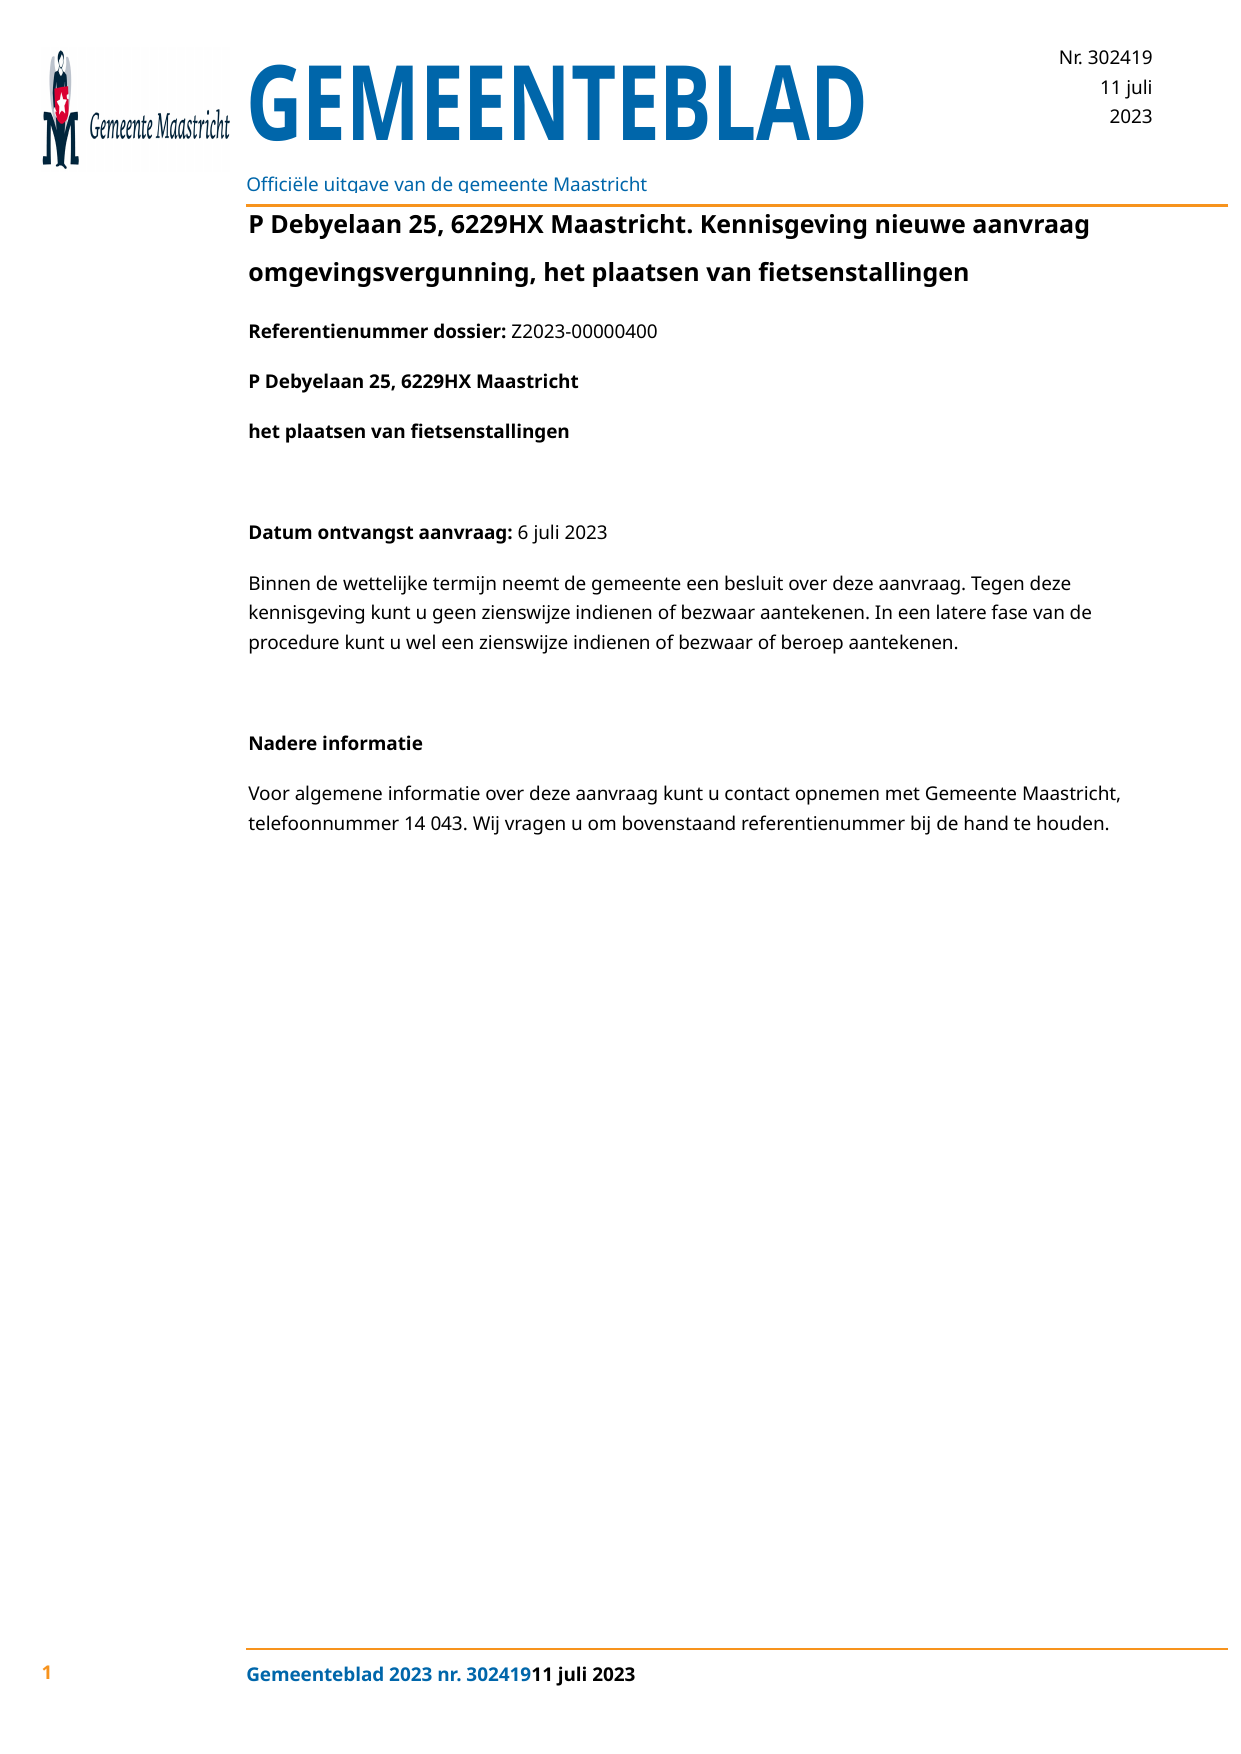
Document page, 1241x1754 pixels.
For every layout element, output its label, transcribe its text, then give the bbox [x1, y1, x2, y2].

text Voor algemene informatie over deze aanvraag kunt u contact opnemen met Gemeente Maastricht, telefoonnummer 14 043. Wij vragen u om bovenstaand referentienummer bij de hand te houden. [248, 780, 1152, 836]
text Nadere informatie [248, 730, 1152, 756]
text het plaatsen van fietsenstallingen [248, 419, 1152, 444]
text Referentienummer dossier: Z2023-00000400 [248, 318, 1152, 344]
text P Debyelaan 25, 6229HX Maastricht [248, 368, 1152, 394]
picture [41, 47, 231, 172]
text P Debyelaan 25, 6229HX Maastricht. Kennisgeving nieuwe aanvraag omgevingsvergunning, het plaatsen van fietsenstallingen [248, 207, 1152, 288]
text Datum ontvangst aanvraag: 6 juli 2023 [248, 519, 1152, 545]
text Binnen de wettelijke termijn neemt de gemeente een besluit over deze aanvraag. Tegen deze kennisgeving kunt u geen zienswijze indienen of bezwaar aantekenen. In een latere fase van de procedure kunt u wel een zienswijze indienen of bezwaar of beroep aantekenen. [248, 570, 1152, 655]
